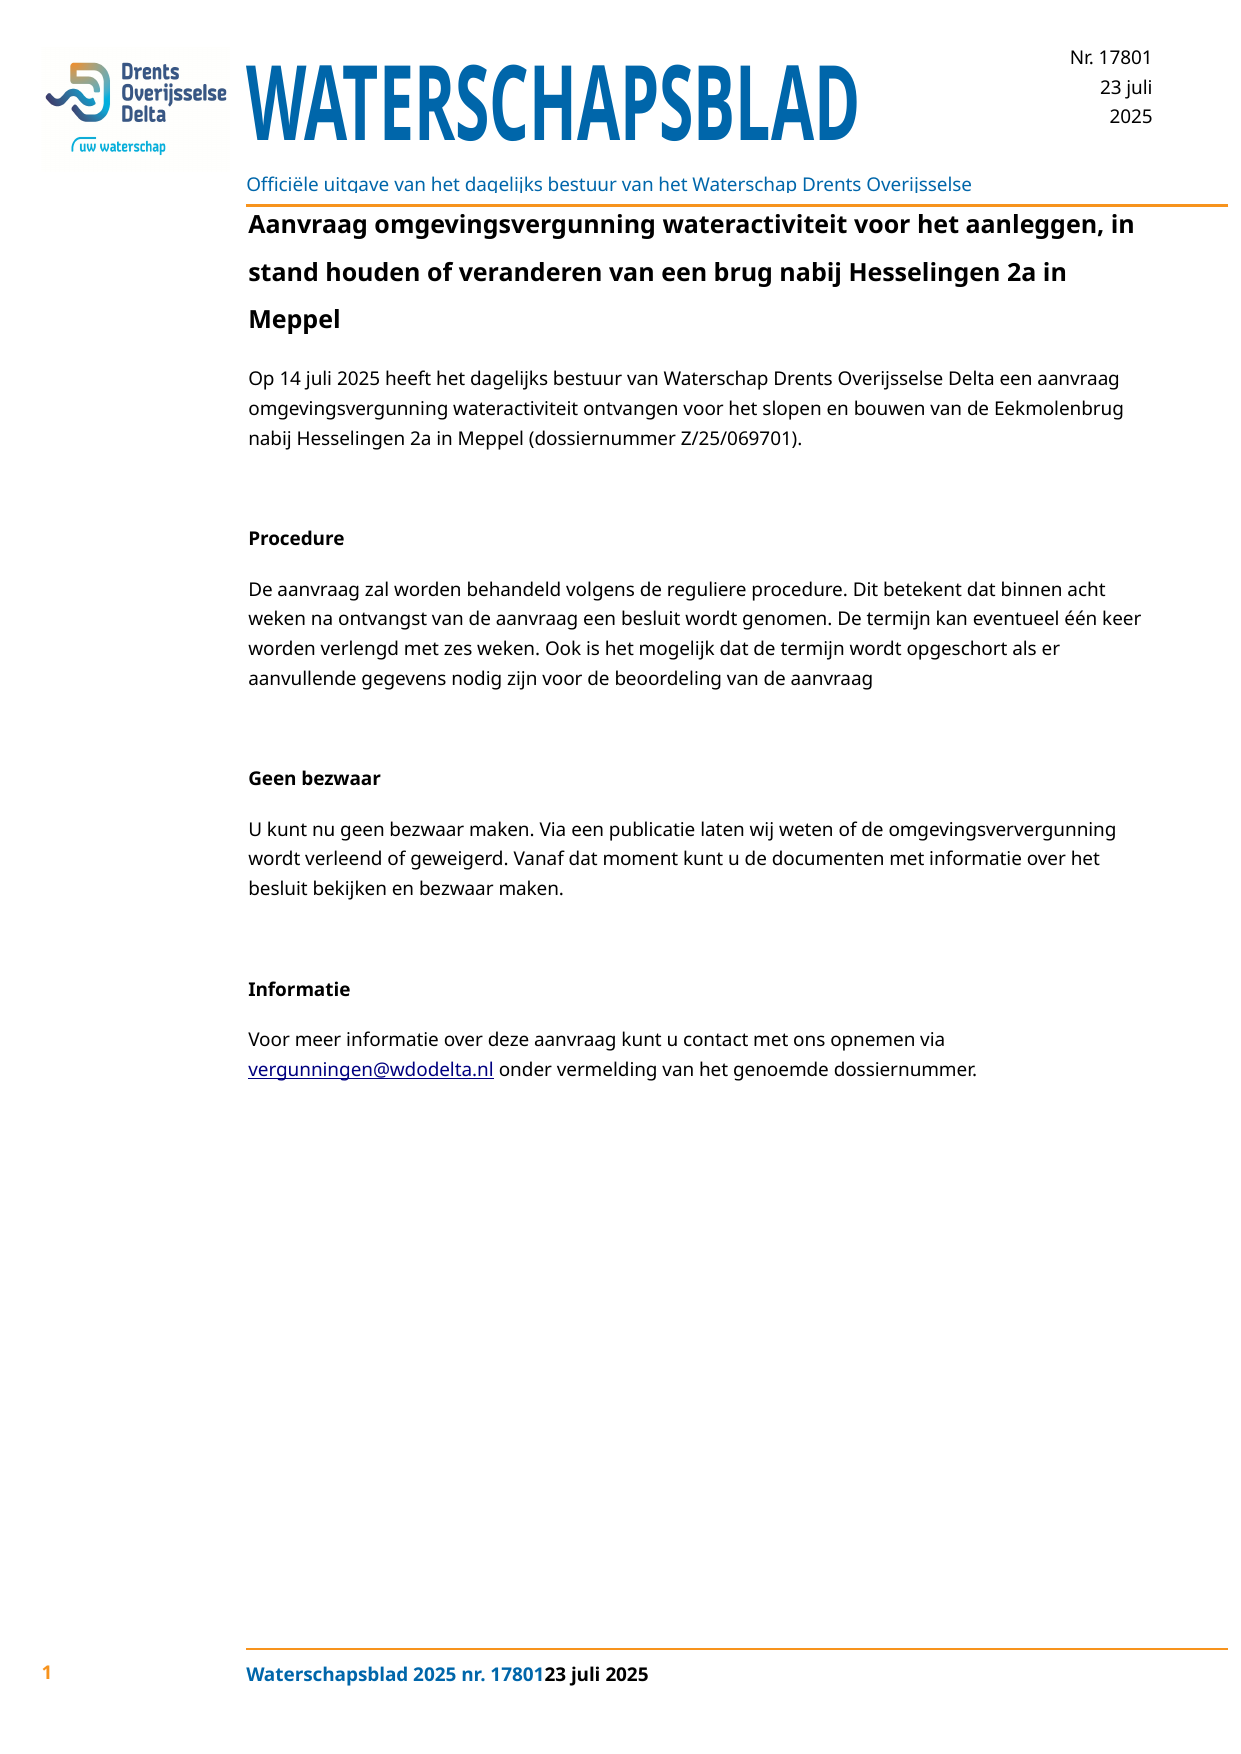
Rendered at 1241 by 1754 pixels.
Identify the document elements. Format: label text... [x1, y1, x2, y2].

text Informatie [248, 976, 1152, 1002]
text Geen bezwaar [248, 766, 1152, 791]
text Op 14 juli 2025 heeft het dagelijks bestuur van Waterschap Drents Overijsselse Delta een aanvraag omgevingsvergunning wateractiviteit ontvangen voor het slopen en bouwen van de Eekmolenbrug nabij Hesselingen 2a in Meppel (dossiernummer Z/25/069701). [248, 366, 1152, 450]
text Aanvraag omgevingsvergunning wateractiviteit voor het aanleggen, in stand houden of veranderen van een brug nabij Hesselingen 2a in Meppel [248, 207, 1152, 336]
text Voor meer informatie over deze aanvraag kunt u contact met ons opnemen via vergunningen@wdodelta.nl onder vermelding van het genoemde dossiernummer. [248, 1026, 1152, 1082]
text Procedure [248, 526, 1152, 551]
picture [41, 47, 231, 172]
text De aanvraag zal worden behandeld volgens de reguliere procedure. Dit betekent dat binnen acht weken na ontvangst van de aanvraag een besluit wordt genomen. De termijn kan eventueel één keer worden verlengd met zes weken. Ook is het mogelijk dat de termijn wordt opgeschort als er aanvullende gegevens nodig zijn voor de beoordeling van de aanvraag [248, 576, 1152, 690]
text U kunt nu geen bezwaar maken. Via een publicatie laten wij weten of de omgevingsververgunning wordt verleend of geweigerd. Vanaf dat moment kunt u de documenten met informatie over het besluit bekijken en bezwaar maken. [248, 816, 1152, 901]
